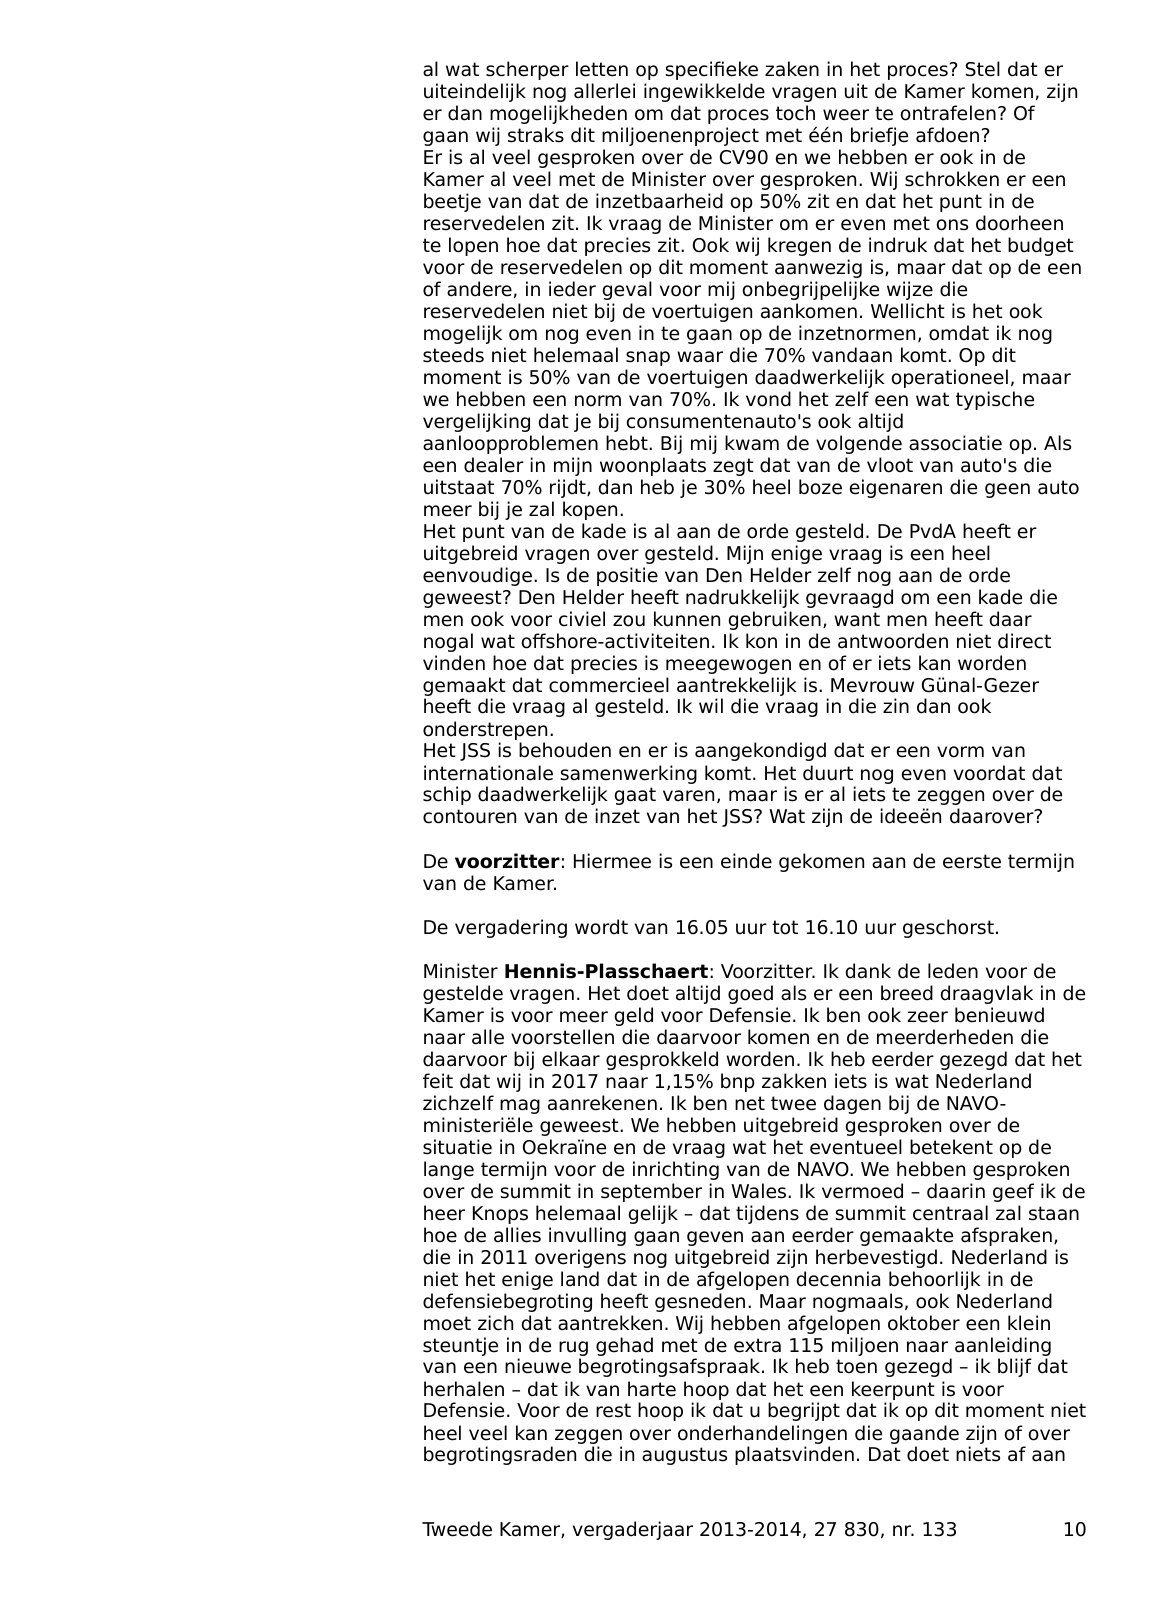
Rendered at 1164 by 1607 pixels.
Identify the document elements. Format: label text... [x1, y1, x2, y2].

text Het JSS is behouden en er is aangekondigd dat er een vorm van internationale samenwerking komt. Het duurt nog even voordat dat schip daadwerkelijk gaat varen, maar is er al iets te zeggen over de contouren van de inzet van het JSS? Wat zijn de ideeën daarover? [422, 740, 1087, 828]
text Er is al veel gesproken over de CV90 en we hebben er ook in de Kamer al veel met de Minister over gesproken. Wij schrokken er een beetje van dat de inzetbaarheid op 50% zit en dat het punt in de reservedelen zit. Ik vraag de Minister om er even met ons doorheen te lopen hoe dat precies zit. Ook wij kregen de indruk dat het budget voor de reservedelen op dit moment aanwezig is, maar dat op de een of andere, in ieder geval voor mij onbegrijpelijke wijze die reservedelen niet bij de voertuigen aankomen. Wellicht is het ook mogelijk om nog even in te gaan op de inzetnormen, omdat ik nog steeds niet helemaal snap waar die 70% vandaan komt. Op dit moment is 50% van de voertuigen daadwerkelijk operationeel, maar we hebben een norm van 70%. Ik vond het zelf een wat typische vergelijking dat je bij consumentenauto's ook altijd aanloopproblemen hebt. Bij mij kwam de volgende associatie op. Als een dealer in mijn woonplaats zegt dat van de vloot van auto's die uitstaat 70% rijdt, dan heb je 30% heel boze eigenaren die geen auto meer bij je zal kopen. [422, 147, 1087, 521]
text Minister Hennis-Plasschaert: Voorzitter. Ik dank de leden voor de gestelde vragen. Het doet altijd goed als er een breed draagvlak in de Kamer is voor meer geld voor Defensie. Ik ben ook zeer benieuwd naar alle voorstellen die daarvoor komen en de meerderheden die daarvoor bij elkaar gesprokkeld worden. Ik heb eerder gezegd dat het feit dat wij in 2017 naar 1,15% bnp zakken iets is wat Nederland zichzelf mag aanrekenen. Ik ben net twee dagen bij de NAVO-ministeriële geweest. We hebben uitgebreid gesproken over de situatie in Oekraïne en de vraag wat het eventueel betekent op de lange termijn voor de inrichting van de NAVO. We hebben gesproken over de summit in september in Wales. Ik vermoed – daarin geef ik de heer Knops helemaal gelijk – dat tijdens de summit centraal zal staan hoe de allies invulling gaan geven aan eerder gemaakte afspraken, die in 2011 overigens nog uitgebreid zijn herbevestigd. Nederland is niet het enige land dat in de afgelopen decennia behoorlijk in de defensiebegroting heeft gesneden. Maar nogmaals, ook Nederland moet zich dat aantrekken. Wij hebben afgelopen oktober een klein steuntje in de rug gehad met de extra 115 miljoen naar aanleiding van een nieuwe begrotingsafspraak. Ik heb toen gezegd – ik blijf dat herhalen – dat ik van harte hoop dat het een keerpunt is voor Defensie. Voor de rest hoop ik dat u begrijpt dat ik op dit moment niet heel veel kan zeggen over onderhandelingen die gaande zijn of over begrotingsraden die in augustus plaatsvinden. Dat doet niets af aan [422, 961, 1087, 1466]
text Het punt van de kade is al aan de orde gesteld. De PvdA heeft er uitgebreid vragen over gesteld. Mijn enige vraag is een heel eenvoudige. Is de positie van Den Helder zelf nog aan de orde geweest? Den Helder heeft nadrukkelijk gevraagd om een kade die men ook voor civiel zou kunnen gebruiken, want men heeft daar nogal wat offshore-activiteiten. Ik kon in de antwoorden niet direct vinden hoe dat precies is meegewogen en of er iets kan worden gemaakt dat commercieel aantrekkelijk is. Mevrouw Günal-Gezer heeft die vraag al gesteld. Ik wil die vraag in die zin dan ook onderstrepen. [422, 521, 1087, 740]
text De vergadering wordt van 16.05 uur tot 16.10 uur geschorst. [422, 917, 1087, 939]
text De voorzitter: Hiermee is een einde gekomen aan de eerste termijn van de Kamer. [422, 851, 1087, 894]
text al wat scherper letten op specifieke zaken in het proces? Stel dat er uiteindelijk nog allerlei ingewikkelde vragen uit de Kamer komen, zijn er dan mogelijkheden om dat proces toch weer te ontrafelen? Of gaan wij straks dit miljoenenproject met één briefje afdoen? [422, 59, 1087, 147]
